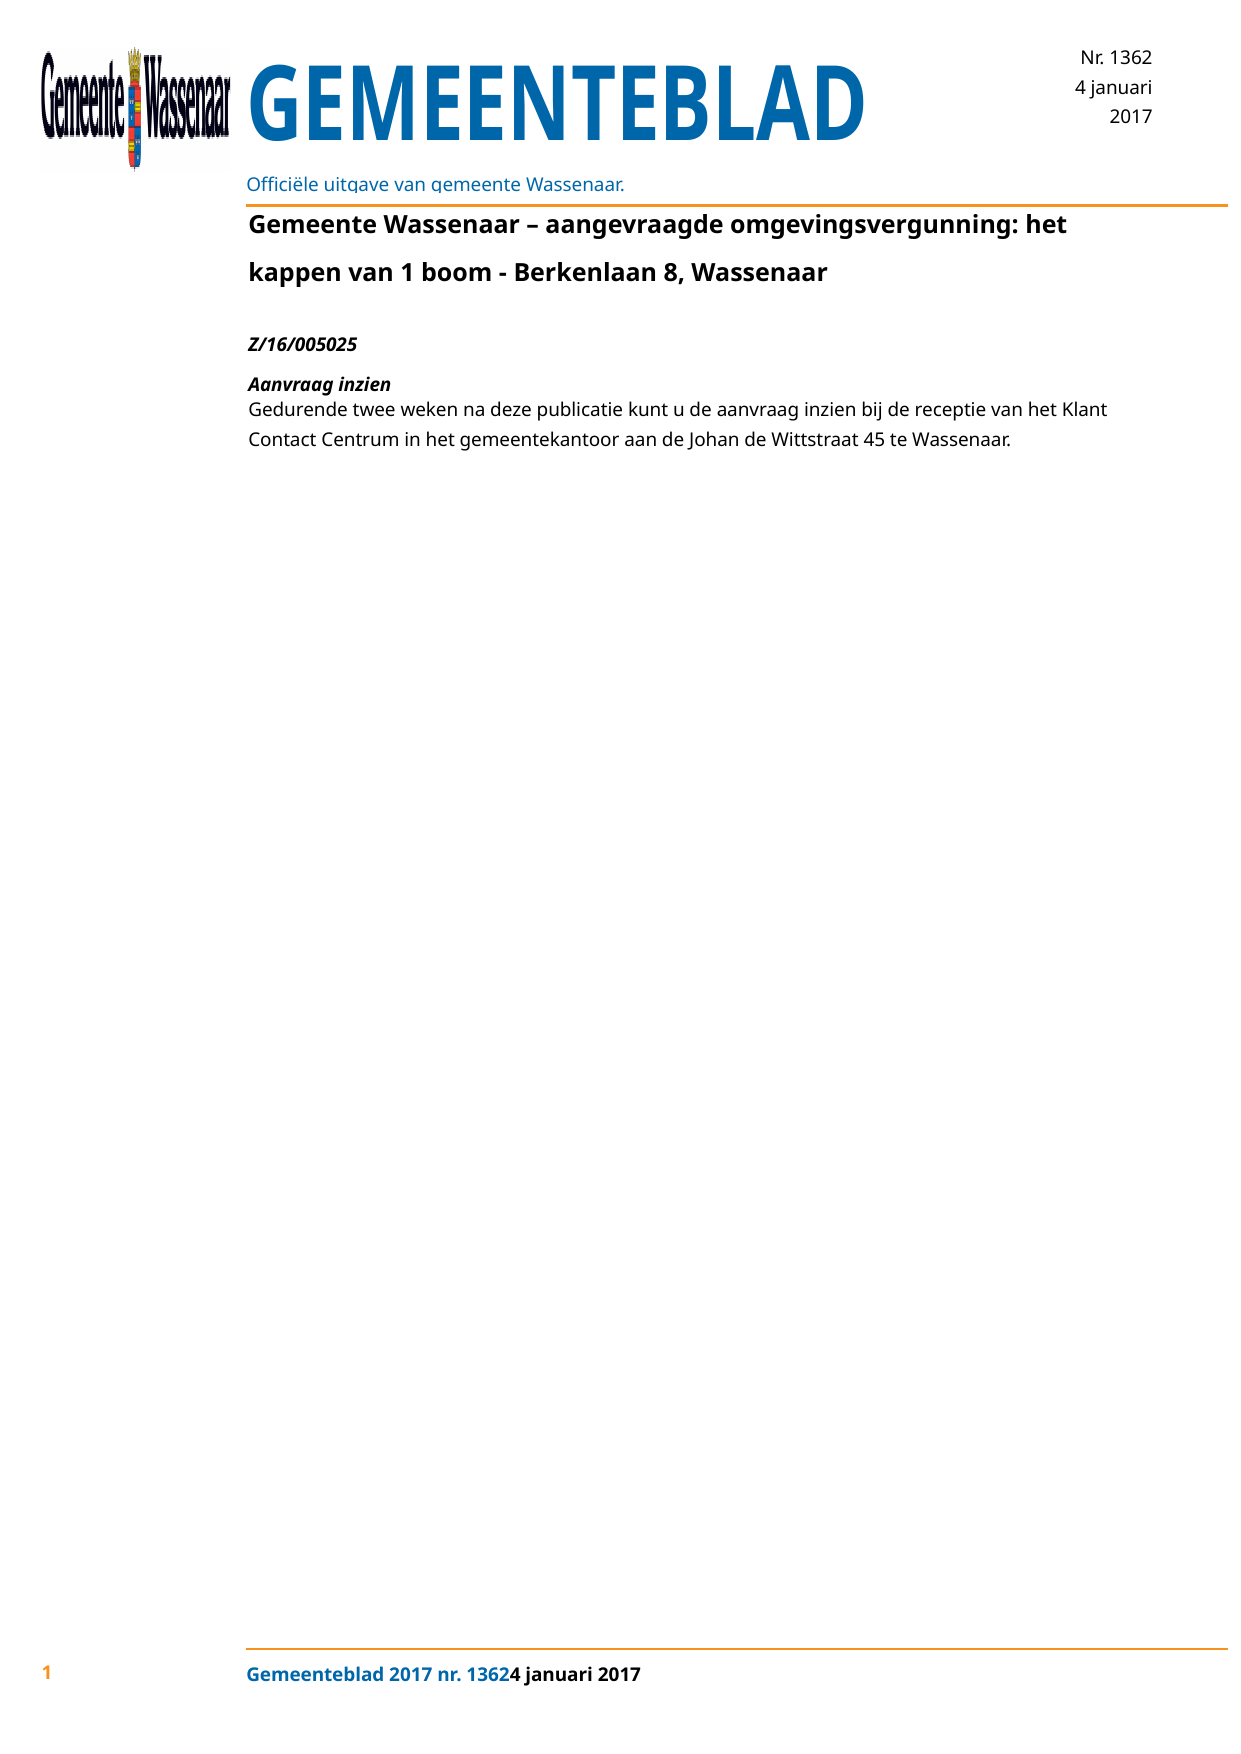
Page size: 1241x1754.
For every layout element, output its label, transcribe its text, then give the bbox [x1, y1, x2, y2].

picture [41, 47, 231, 172]
text Aanvraag inzien [248, 371, 1152, 396]
text Gemeente Wassenaar – aangevraagde omgevingsvergunning: het kappen van 1 boom - Berkenlaan 8, Wassenaar [248, 207, 1152, 288]
text Gedurende twee weken na deze publicatie kunt u de aanvraag inzien bij de receptie van het Klant Contact Centrum in het gemeentekantoor aan de Johan de Wittstraat 45 te Wassenaar. [248, 396, 1152, 452]
text Z/16/005025 [248, 331, 1152, 357]
